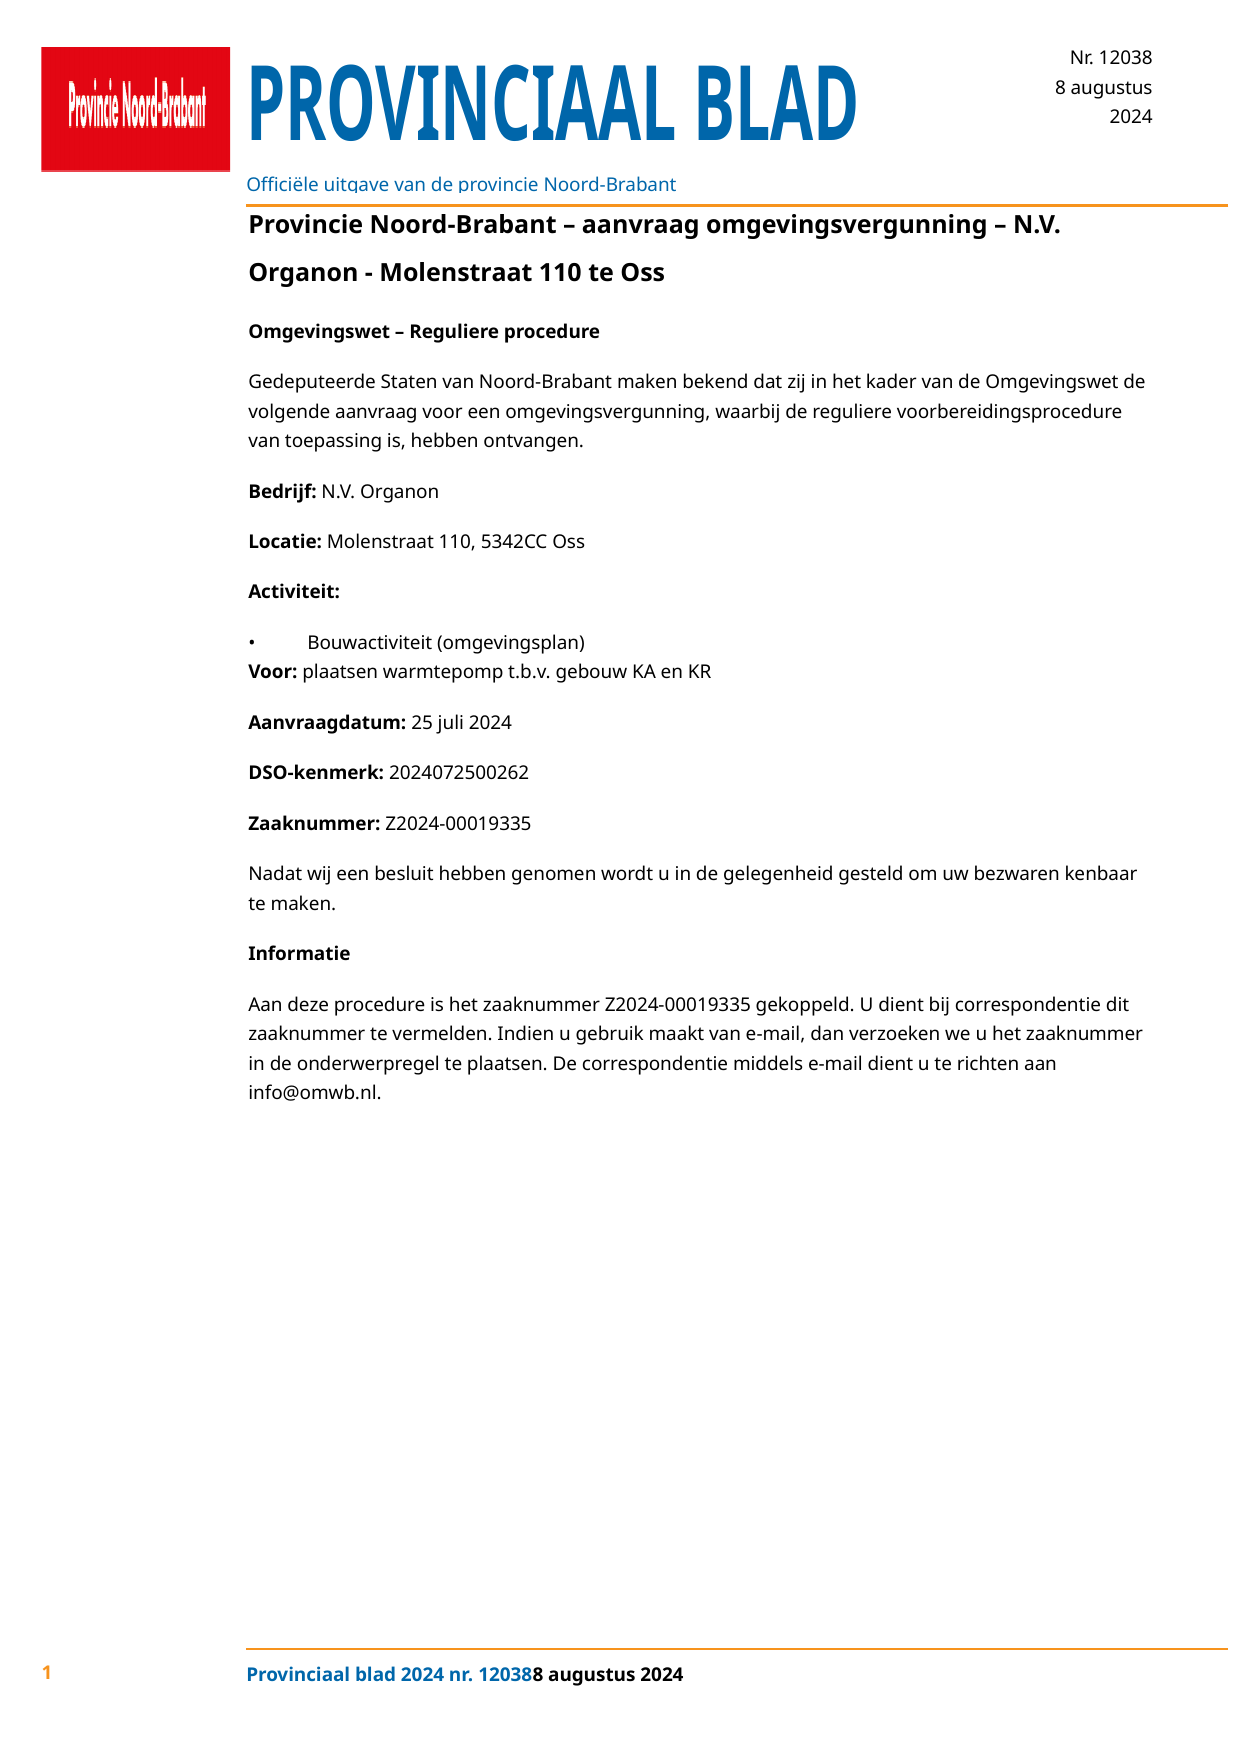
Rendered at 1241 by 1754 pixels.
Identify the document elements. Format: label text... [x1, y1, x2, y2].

text Informatie [248, 940, 1152, 966]
picture [41, 47, 231, 172]
text DSO-kenmerk: 2024072500262 [248, 759, 1152, 785]
text Gedeputeerde Staten van Noord-Brabant maken bekend dat zij in het kader van de Omgevingswet de volgende aanvraag voor een omgevingsvergunning, waarbij de reguliere voorbereidingsprocedure van toepassing is, hebben ontvangen. [248, 368, 1152, 453]
text Provincie Noord-Brabant – aanvraag omgevingsvergunning – N.V. Organon - Molenstraat 110 te Oss [248, 207, 1152, 288]
text Aanvraagdatum: 25 juli 2024 [248, 709, 1152, 735]
text Activiteit: [248, 579, 1152, 604]
text Aan deze procedure is het zaaknummer Z2024-00019335 gekoppeld. U dient bij correspondentie dit zaaknummer te vermelden. Indien u gebruik maakt van e-mail, dan verzoeken we u het zaaknummer in de onderwerpregel te plaatsen. De correspondentie middels e-mail dient u te richten aan info@omwb.nl. [248, 991, 1152, 1105]
text Voor: plaatsen warmtepomp t.b.v. gebouw KA en KR [248, 659, 1152, 684]
text Locatie: Molenstraat 110, 5342CC Oss [248, 528, 1152, 554]
list Bouwactiviteit (omgevingsplan) [248, 629, 1152, 655]
text Nadat wij een besluit hebben genomen wordt u in de gelegenheid gesteld om uw bezwaren kenbaar te maken. [248, 860, 1152, 916]
text Bedrijf: N.V. Organon [248, 478, 1152, 504]
text Omgevingswet – Reguliere procedure [248, 318, 1152, 344]
text Zaaknummer: Z2024-00019335 [248, 810, 1152, 836]
